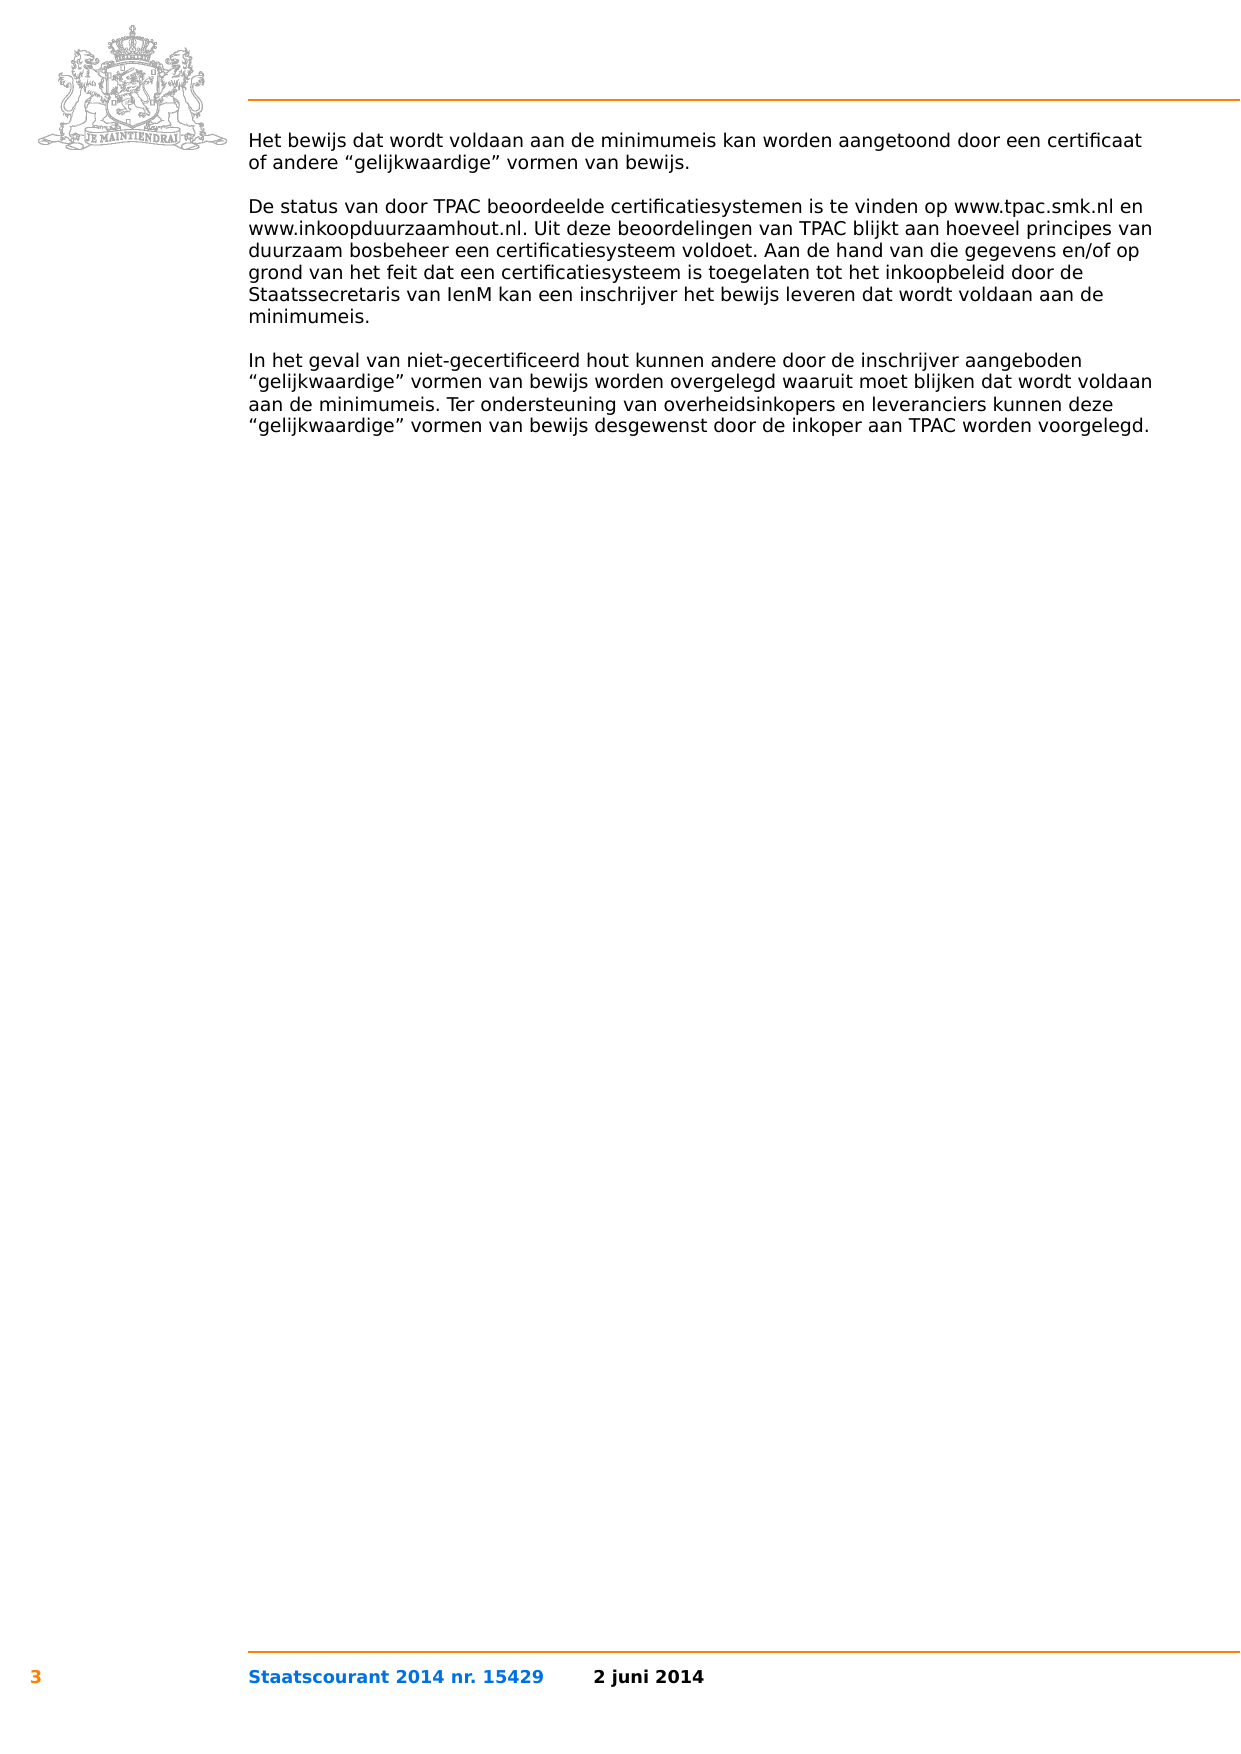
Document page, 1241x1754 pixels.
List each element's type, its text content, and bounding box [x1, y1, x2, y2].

text De status van door TPAC beoordeelde certificatiesystemen is te vinden op www.tpac.smk.nl en www.inkoopduurzaamhout.nl. Uit deze beoordelingen van TPAC blijkt aan hoeveel principes van duurzaam bosbeheer een certificatiesysteem voldoet. Aan de hand van die gegevens en/of op grond van het feit dat een certificatiesysteem is toegelaten tot het inkoopbeleid door de Staatssecretaris van IenM kan een inschrijver het bewijs leveren dat wordt voldaan aan de minimumeis. [248, 196, 1163, 328]
picture [38, 25, 227, 150]
text Het bewijs dat wordt voldaan aan de minimumeis kan worden aangetoond door een certificaat of andere “gelijkwaardige” vormen van bewijs. [248, 130, 1163, 174]
text In het geval van niet-gecertificeerd hout kunnen andere door de inschrijver aangeboden “gelijkwaardige” vormen van bewijs worden overgelegd waaruit moet blijken dat wordt voldaan aan de minimumeis. Ter ondersteuning van overheidsinkopers en leveranciers kunnen deze “gelijkwaardige” vormen van bewijs desgewenst door de inkoper aan TPAC worden voorgelegd. [248, 349, 1163, 437]
